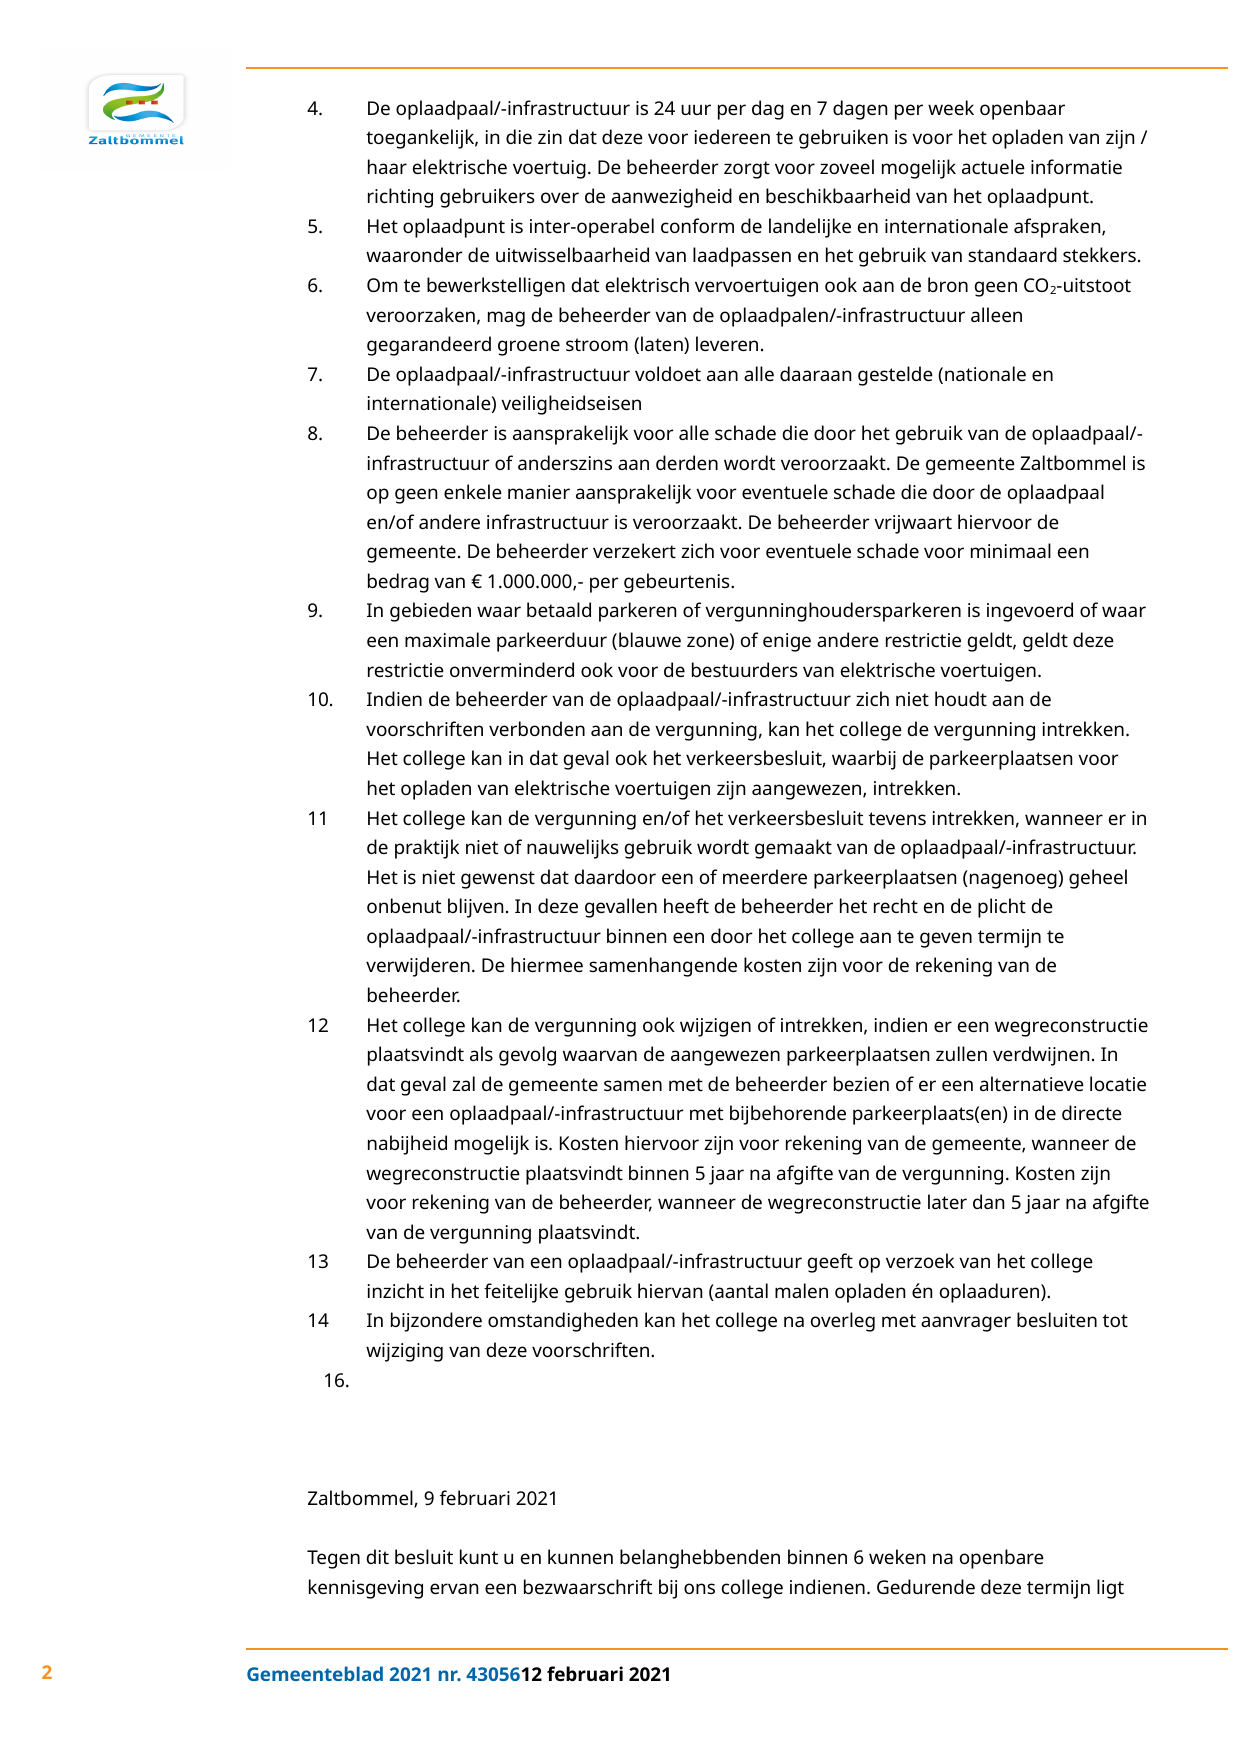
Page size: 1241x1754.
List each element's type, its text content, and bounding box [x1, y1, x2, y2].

list Tegen dit besluit kunt u en kunnen belanghebbenden binnen 6 weken na openbare kennisgeving ervan een bezwaarschrift bij ons college indienen. Gedurende deze termijn ligt [248, 1544, 1152, 1600]
picture [41, 47, 231, 172]
list Het oplaadpunt is inter-operabel conform de landelijke en internationale afspraken, waaronder de uitwisselbaarheid van laadpassen en het gebruik van standaard stekkers. [307, 213, 1152, 268]
list In bijzondere omstandigheden kan het college na overleg met aanvrager besluiten tot wijziging van deze voorschriften. [307, 1308, 1152, 1363]
list Het college kan de vergunning en/of het verkeersbesluit tevens intrekken, wanneer er in de praktijk niet of nauwelijks gebruik wordt gemaakt van de oplaadpaal/-infrastructuur. Het is niet gewenst dat daardoor een of meerdere parkeerplaatsen (nagenoeg) geheel onbenut blijven. In deze gevallen heeft de beheerder het recht en de plicht de oplaadpaal/-infrastructuur binnen een door het college aan te geven termijn te verwijderen. De hiermee samenhangende kosten zijn voor de rekening van de beheerder. [307, 805, 1152, 1008]
list De beheerder van een oplaadpaal/-infrastructuur geeft op verzoek van het college inzicht in het feitelijke gebruik hiervan (aantal malen opladen én oplaaduren). [307, 1248, 1152, 1304]
list In gebieden waar betaald parkeren of vergunninghoudersparkeren is ingevoerd of waar een maximale parkeerduur (blauwe zone) of enige andere restrictie geldt, geldt deze restrictie onverminderd ook voor de bestuurders van elektrische voertuigen. [307, 598, 1152, 683]
list De oplaadpaal/-infrastructuur voldoet aan alle daaraan gestelde (nationale en internationale) veiligheidseisen [307, 361, 1152, 416]
list Het college kan de vergunning ook wijzigen of intrekken, indien er een wegreconstructie plaatsvindt als gevolg waarvan de aangewezen parkeerplaatsen zullen verdwijnen. In dat geval zal de gemeente samen met de beheerder bezien of er een alternatieve locatie voor een oplaadpaal/-infrastructuur met bijbehorende parkeerplaats(en) in de directe nabijheid mogelijk is. Kosten hiervoor zijn voor rekening van de gemeente, wanneer de wegreconstructie plaatsvindt binnen 5 jaar na afgifte van de vergunning. Kosten zijn voor rekening van de beheerder, wanneer de wegreconstructie later dan 5 jaar na afgifte van de vergunning plaatsvindt. [307, 1012, 1152, 1245]
list Indien de beheerder van de oplaadpaal/-infrastructuur zich niet houdt aan de voorschriften verbonden aan de vergunning, kan het college de vergunning intrekken. Het college kan in dat geval ook het verkeersbesluit, waarbij de parkeerplaatsen voor het opladen van elektrische voertuigen zijn aangewezen, intrekken. [307, 686, 1152, 801]
list De beheerder is aansprakelijk voor alle schade die door het gebruik van de oplaadpaal/-infrastructuur of anderszins aan derden wordt veroorzaakt. De gemeente Zaltbommel is op geen enkele manier aansprakelijk voor eventuele schade die door de oplaadpaal en/of andere infrastructuur is veroorzaakt. De beheerder vrijwaart hiervoor de gemeente. De beheerder verzekert zich voor eventuele schade voor minimaal een bedrag van € 1.000.000,- per gebeurtenis. [307, 420, 1152, 594]
list De oplaadpaal/-infrastructuur is 24 uur per dag en 7 dagen per week openbaar toegankelijk, in die zin dat deze voor iedereen te gebruiken is voor het opladen van zijn / haar elektrische voertuig. De beheerder zorgt voor zoveel mogelijk actuele informatie richting gebruikers over de aanwezigheid en beschikbaarheid van het oplaadpunt. [307, 95, 1152, 209]
list Zaltbommel, 9 februari 2021 [248, 1485, 1152, 1511]
list Om te bewerkstelligen dat elektrisch vervoertuigen ook aan de bron geen CO2-uitstoot veroorzaken, mag de beheerder van de oplaadpalen/-infrastructuur alleen gegarandeerd groene stroom (laten) leveren. [307, 272, 1152, 357]
